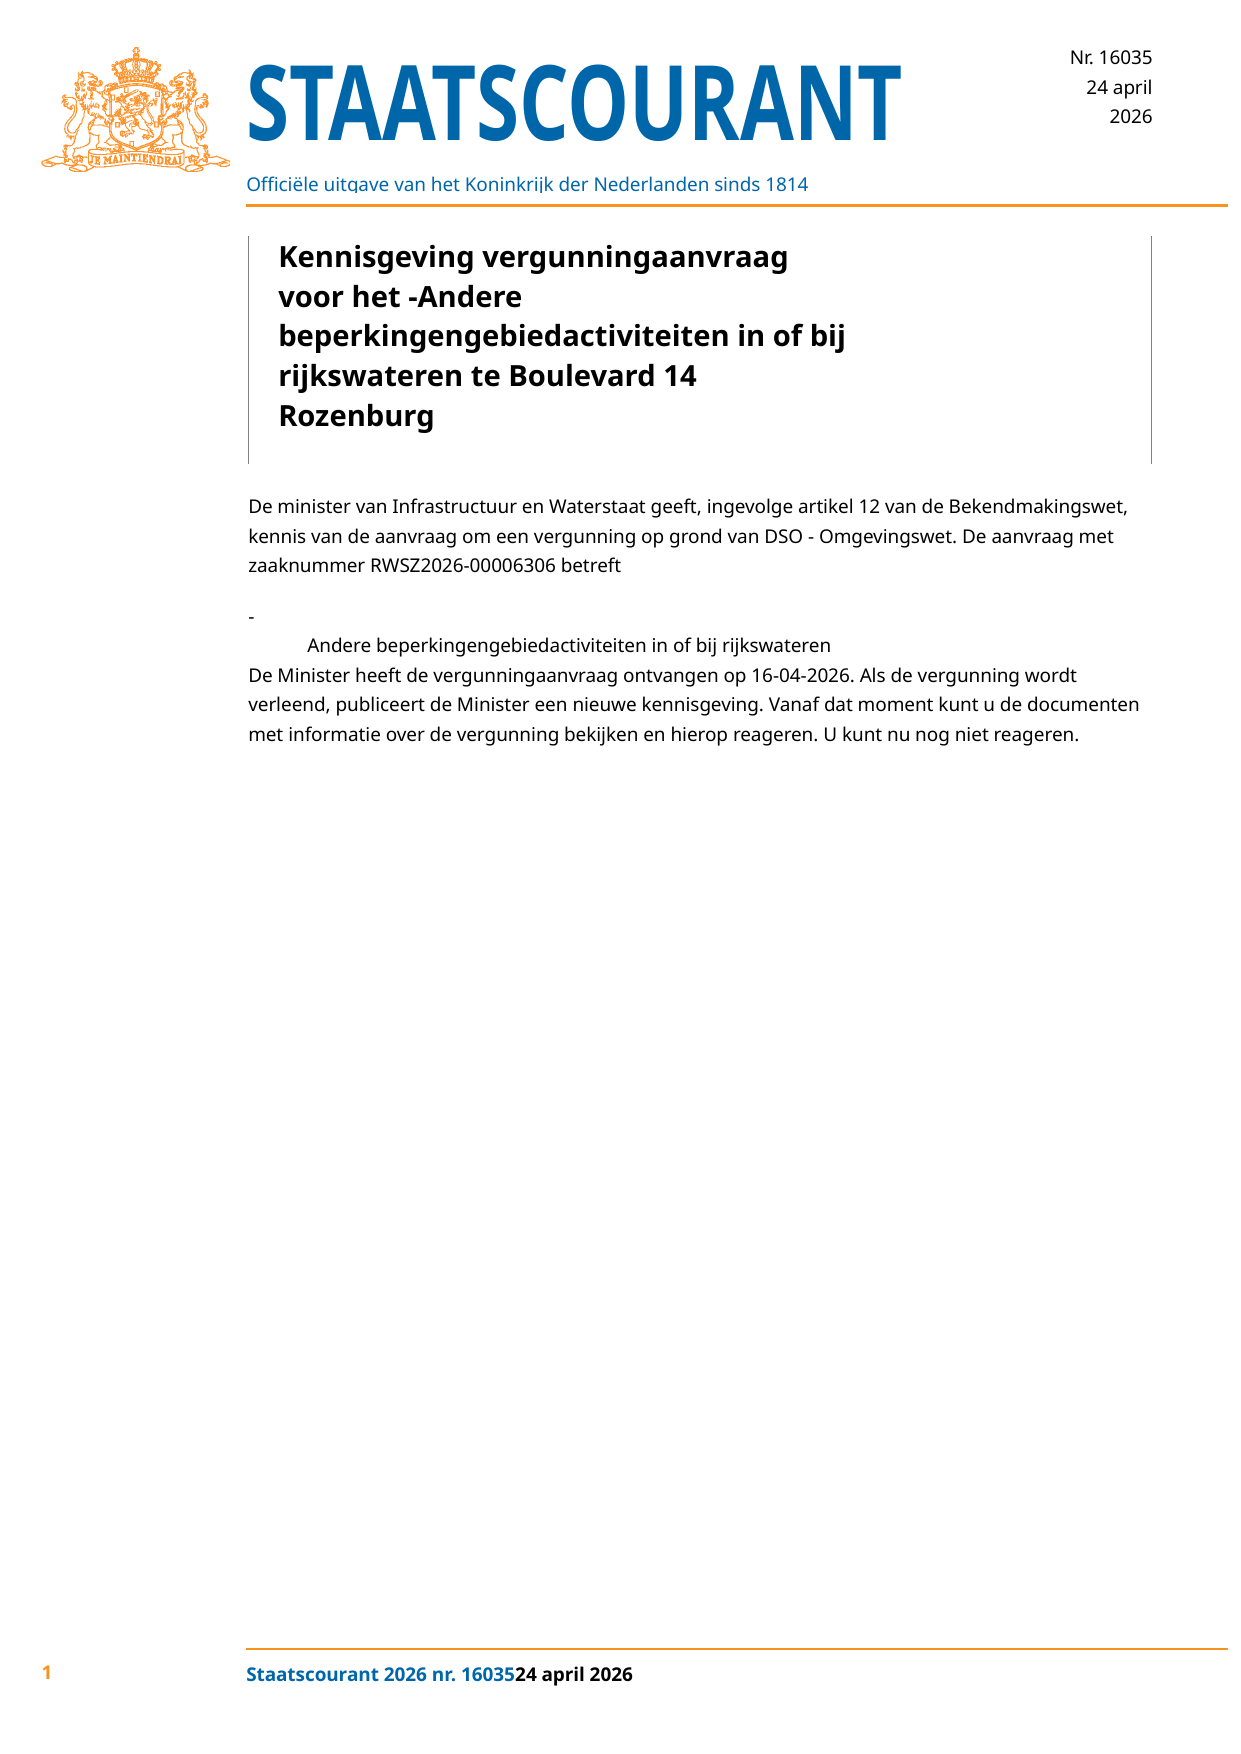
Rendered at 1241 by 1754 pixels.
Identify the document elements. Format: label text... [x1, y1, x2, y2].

list Andere beperkingengebiedactiviteiten in of bij rijkswateren [248, 632, 1152, 658]
table_header [850, 414, 1151, 464]
text De minister van Infrastructuur en Waterstaat geeft, ingevolge artikel 12 van de Bekendmakingswet, kennis van de aanvraag om een vergunning op grond van DSO - Omgevingswet. De aanvraag met zaaknummer RWSZ2026-00006306 betreft [248, 493, 1152, 578]
table_header [850, 236, 912, 413]
picture [41, 47, 231, 172]
table_header Kennisgeving vergunningaanvraag voor het -Andere beperkingengebiedactiviteiten in of bij rijkswateren te Boulevard 14 Rozenburg [249, 236, 850, 464]
table_header [1090, 236, 1151, 413]
text De Minister heeft de vergunningaanvraag ontvangen op 16-04-2026. Als de vergunning wordt verleend, publiceert de Minister een nieuwe kennisgeving. Vanaf dat moment kunt u de documenten met informatie over de vergunning bekijken en hierop reageren. U kunt nu nog niet reageren. [248, 662, 1152, 747]
picture [912, 236, 1090, 414]
